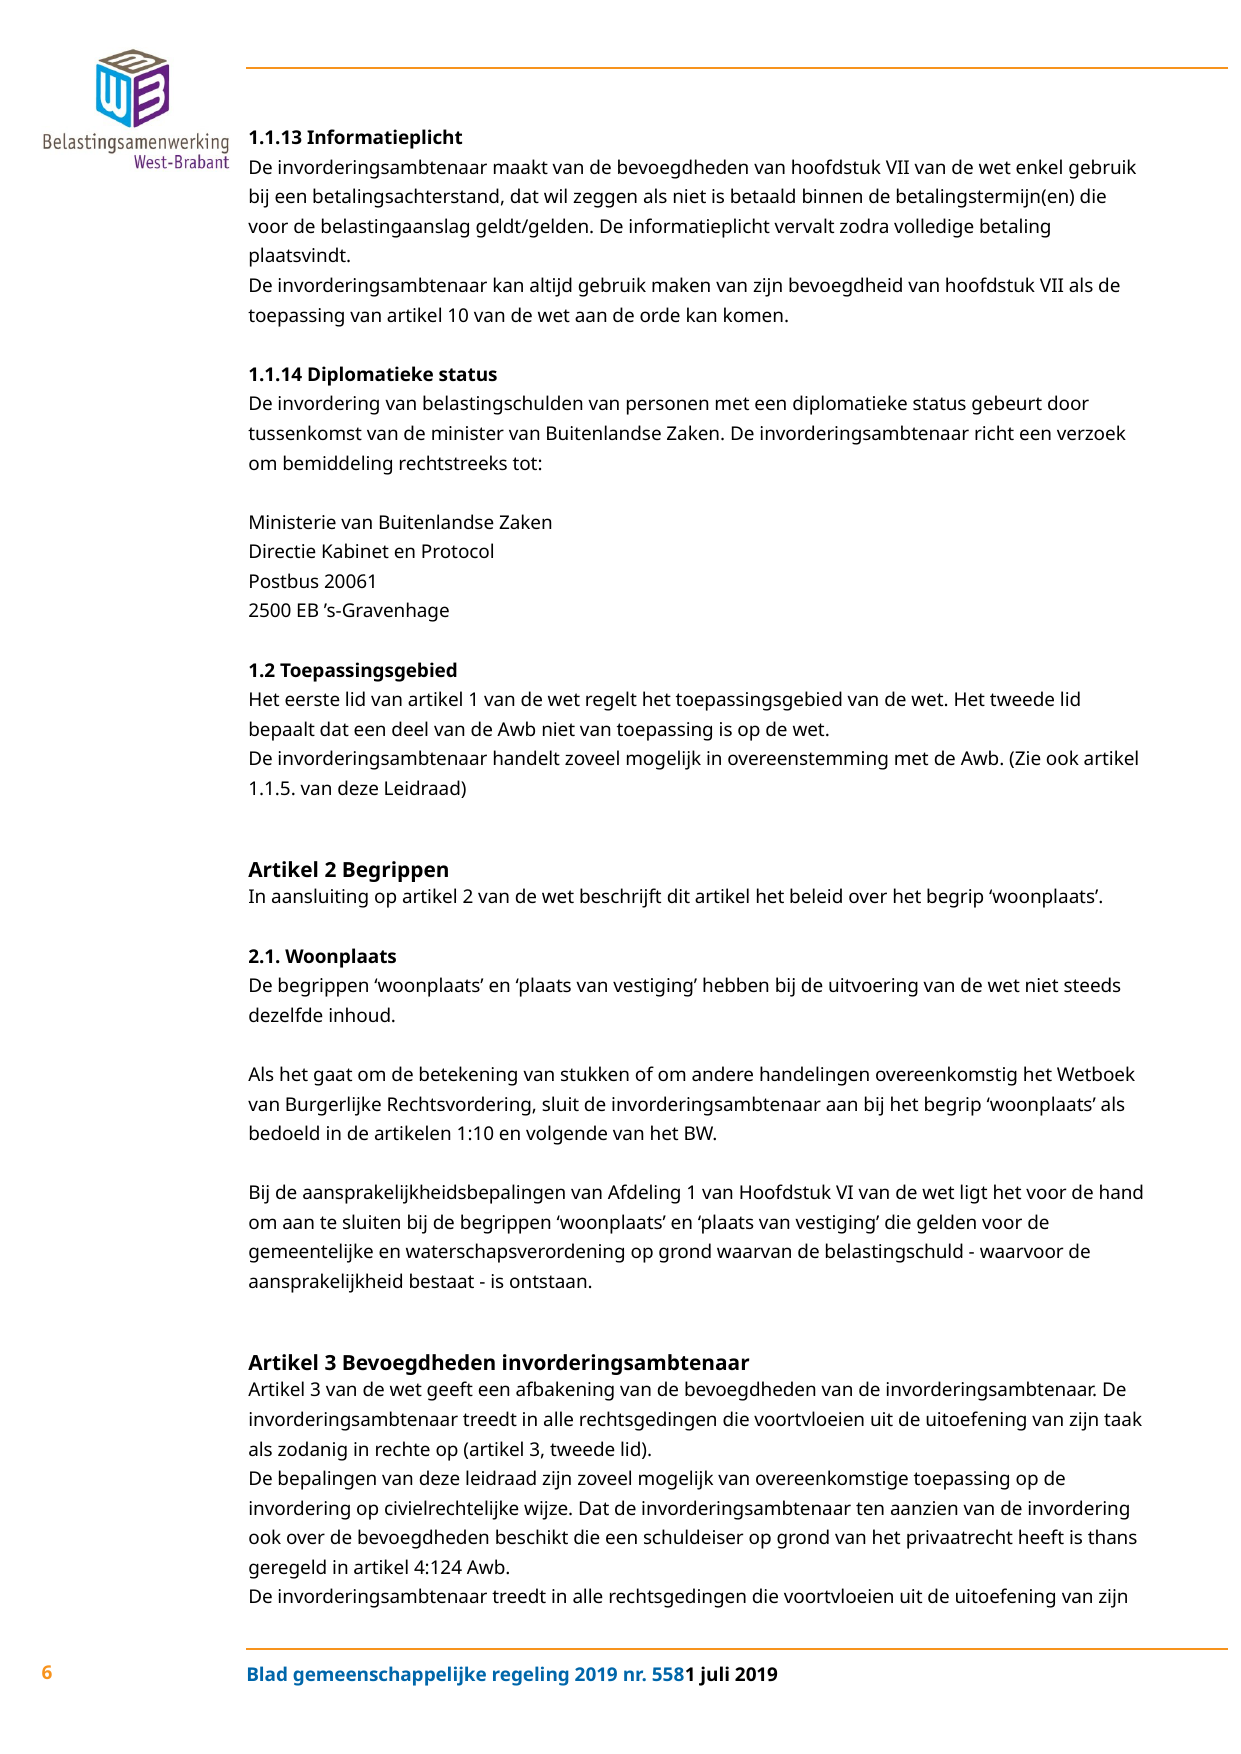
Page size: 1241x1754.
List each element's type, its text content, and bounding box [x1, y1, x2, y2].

text De bepalingen van deze leidraad zijn zoveel mogelijk van overeenkomstige toepassing op de invordering op civielrechtelijke wijze. Dat de invorderingsambtenaar ten aanzien van de invordering ook over de bevoegdheden beschikt die een schuldeiser op grond van het privaatrecht heeft is thans geregeld in artikel 4:124 Awb. [248, 1465, 1152, 1580]
text Artikel 3 van de wet geeft een afbakening van de bevoegdheden van de invorderingsambtenaar. De invorderingsambtenaar treedt in alle rechtsgedingen die voortvloeien uit de uitoefening van zijn taak als zodanig in rechte op (artikel 3, tweede lid). [248, 1377, 1152, 1462]
text Het eerste lid van artikel 1 van de wet regelt het toepassingsgebied van de wet. Het tweede lid bepaalt dat een deel van de Awb niet van toepassing is op de wet. [248, 686, 1152, 742]
text Artikel 3 Bevoegdheden invorderingsambtenaar [248, 1348, 1152, 1377]
text 2.1. Woonplaats [248, 943, 1152, 968]
text De invorderingsambtenaar handelt zoveel mogelijk in overeenstemming met de Awb. (Zie ook artikel 1.1.5. van deze Leidraad) [248, 746, 1152, 801]
picture [41, 47, 231, 172]
text Directie Kabinet en Protocol [248, 538, 1152, 564]
text Ministerie van Buitenlandse Zaken [248, 509, 1152, 535]
text De invorderingsambtenaar maakt van de bevoegdheden van hoofdstuk VII van de wet enkel gebruik bij een betalingsachterstand, dat wil zeggen als niet is betaald binnen de betalingstermijn(en) die voor de belastingaanslag geldt/gelden. De informatieplicht vervalt zodra volledige betaling plaatsvindt. [248, 154, 1152, 268]
text De begrippen ‘woonplaats’ en ‘plaats van vestiging’ hebben bij de uitvoering van de wet niet steeds dezelfde inhoud. [248, 972, 1152, 1028]
text 1.1.13 Informatieplicht [248, 124, 1152, 150]
text 1.1.14 Diplomatieke status [248, 361, 1152, 387]
text De invorderingsambtenaar kan altijd gebruik maken van zijn bevoegdheid van hoofdstuk VII als de toepassing van artikel 10 van de wet aan de orde kan komen. [248, 272, 1152, 328]
text De invordering van belastingschulden van personen met een diplomatieke status gebeurt door tussenkomst van de minister van Buitenlandse Zaken. De invorderingsambtenaar richt een verzoek om bemiddeling rechtstreeks tot: [248, 391, 1152, 476]
text In aansluiting op artikel 2 van de wet beschrijft dit artikel het beleid over het begrip ‘woonplaats’. [248, 884, 1152, 909]
text Als het gaat om de betekening van stukken of om andere handelingen overeenkomstig het Wetboek van Burgerlijke Rechtsvordering, sluit de invorderingsambtenaar aan bij het begrip ‘woonplaats’ als bedoeld in de artikelen 1:10 en volgende van het BW. [248, 1061, 1152, 1146]
text Bij de aansprakelijkheidsbepalingen van Afdeling 1 van Hoofdstuk VI van de wet ligt het voor de hand om aan te sluiten bij de begrippen ‘woonplaats’ en ‘plaats van vestiging’ die gelden voor de gemeentelijke en waterschapsverordening op grond waarvan de belastingschuld - waarvoor de aansprakelijkheid bestaat - is ontstaan. [248, 1179, 1152, 1294]
text De invorderingsambtenaar treedt in alle rechtsgedingen die voortvloeien uit de uitoefening van zijn [248, 1584, 1152, 1609]
text 1.2 Toepassingsgebied [248, 657, 1152, 683]
text Postbus 20061 [248, 568, 1152, 594]
text 2500 EB ’s-Gravenhage [248, 598, 1152, 623]
text Artikel 2 Begrippen [248, 855, 1152, 884]
